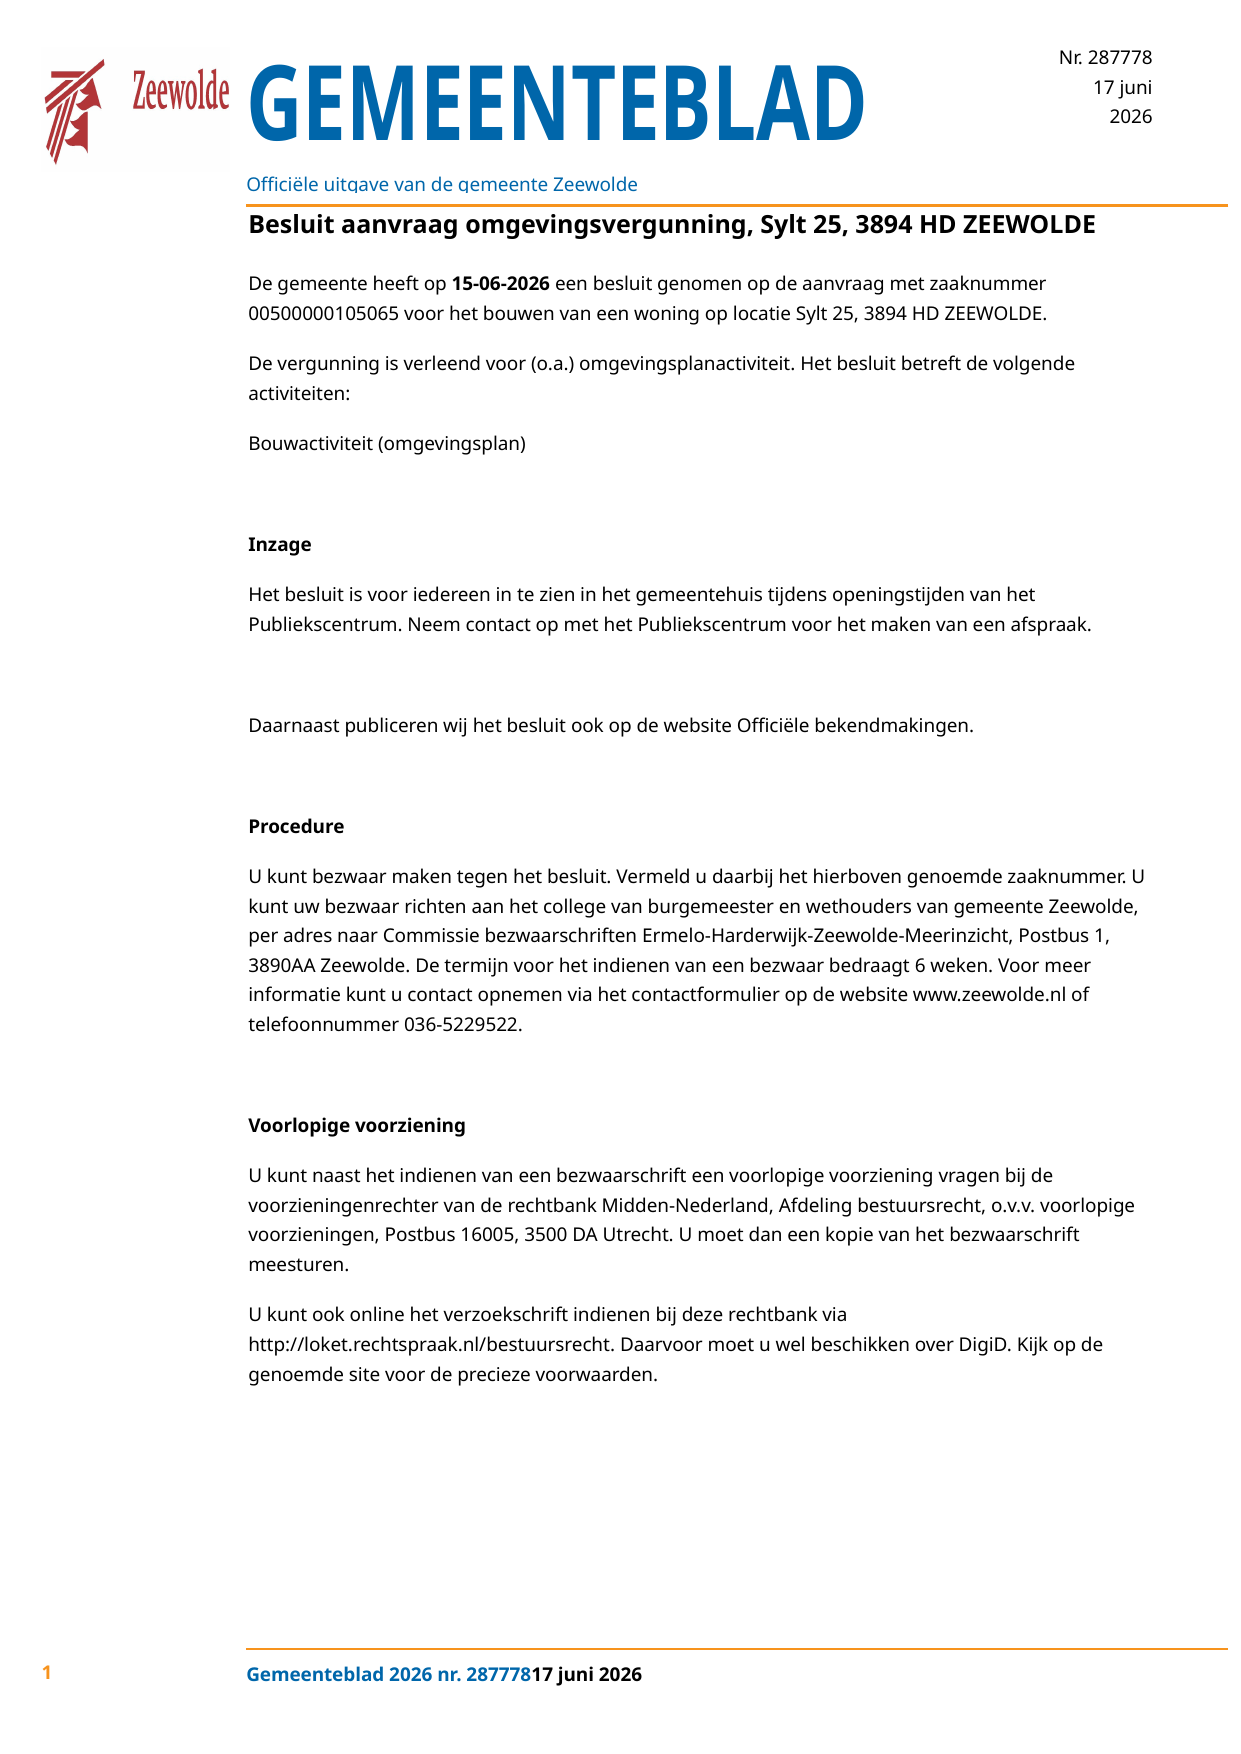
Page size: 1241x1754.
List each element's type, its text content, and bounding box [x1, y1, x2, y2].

text U kunt bezwaar maken tegen het besluit. Vermeld u daarbij het hierboven genoemde zaaknummer. U kunt uw bezwaar richten aan het college van burgemeester en wethouders van gemeente Zeewolde, per adres naar Commissie bezwaarschriften Ermelo-Harderwijk-Zeewolde-Meerinzicht, Postbus 1, 3890AA Zeewolde. De termijn voor het indienen van een bezwaar bedraagt 6 weken. Voor meer informatie kunt u contact opnemen via het contactformulier op de website www.zeewolde.nl of telefoonnummer 036-5229522. [248, 863, 1152, 1037]
text Inzage [248, 531, 1152, 557]
text De gemeente heeft op 15-06-2026 een besluit genomen op de aanvraag met zaaknummer 00500000105065 voor het bouwen van een woning op locatie Sylt 25, 3894 HD ZEEWOLDE. [248, 270, 1152, 326]
text Het besluit is voor iedereen in te zien in het gemeentehuis tijdens openingstijden van het Publiekscentrum. Neem contact op met het Publiekscentrum voor het maken van een afspraak. [248, 582, 1152, 637]
text Besluit aanvraag omgevingsvergunning, Sylt 25, 3894 HD ZEEWOLDE [248, 207, 1152, 241]
text U kunt ook online het verzoekschrift indienen bij deze rechtbank via http://loket.rechtspraak.nl/bestuursrecht. Daarvoor moet u wel beschikken over DigiD. Kijk op de genoemde site voor de precieze voorwaarden. [248, 1302, 1152, 1386]
text Bouwactiviteit (omgevingsplan) [248, 430, 1152, 456]
text Procedure [248, 813, 1152, 838]
text De vergunning is verleend voor (o.a.) omgevingsplanactiviteit. Het besluit betreft de volgende activiteiten: [248, 350, 1152, 406]
text Voorlopige voorziening [248, 1112, 1152, 1138]
picture [41, 47, 231, 172]
text U kunt naast het indienen van een bezwaarschrift een voorlopige voorziening vragen bij de voorzieningenrechter van de rechtbank Midden-Nederland, Afdeling bestuursrecht, o.v.v. voorlopige voorzieningen, Postbus 16005, 3500 DA Utrecht. U moet dan een kopie van het bezwaarschrift meesturen. [248, 1162, 1152, 1277]
text Daarnaast publiceren wij het besluit ook op de website Officiële bekendmakingen. [248, 712, 1152, 738]
